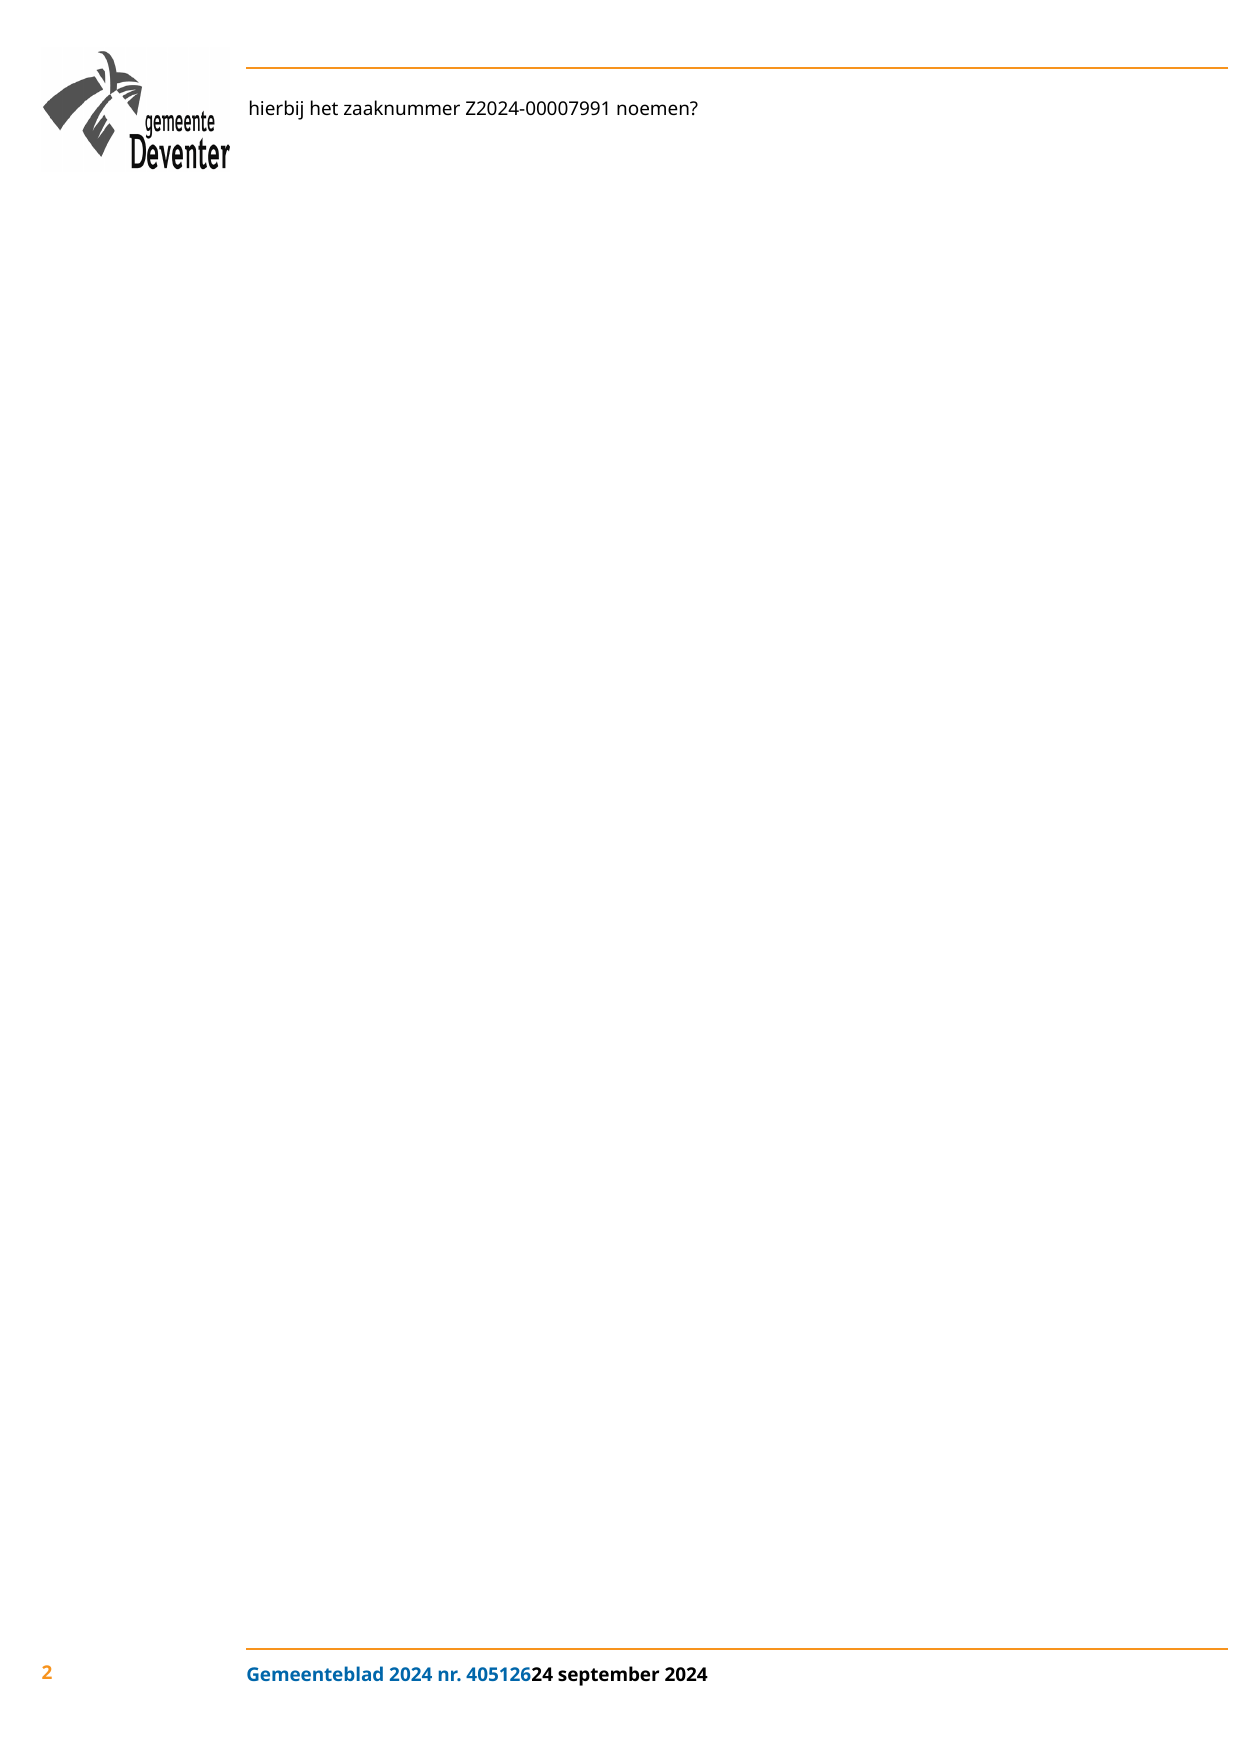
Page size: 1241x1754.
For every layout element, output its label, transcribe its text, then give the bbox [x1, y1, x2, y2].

text hierbij het zaaknummer Z2024-00007991 noemen? [248, 95, 1152, 121]
picture [41, 47, 231, 172]
